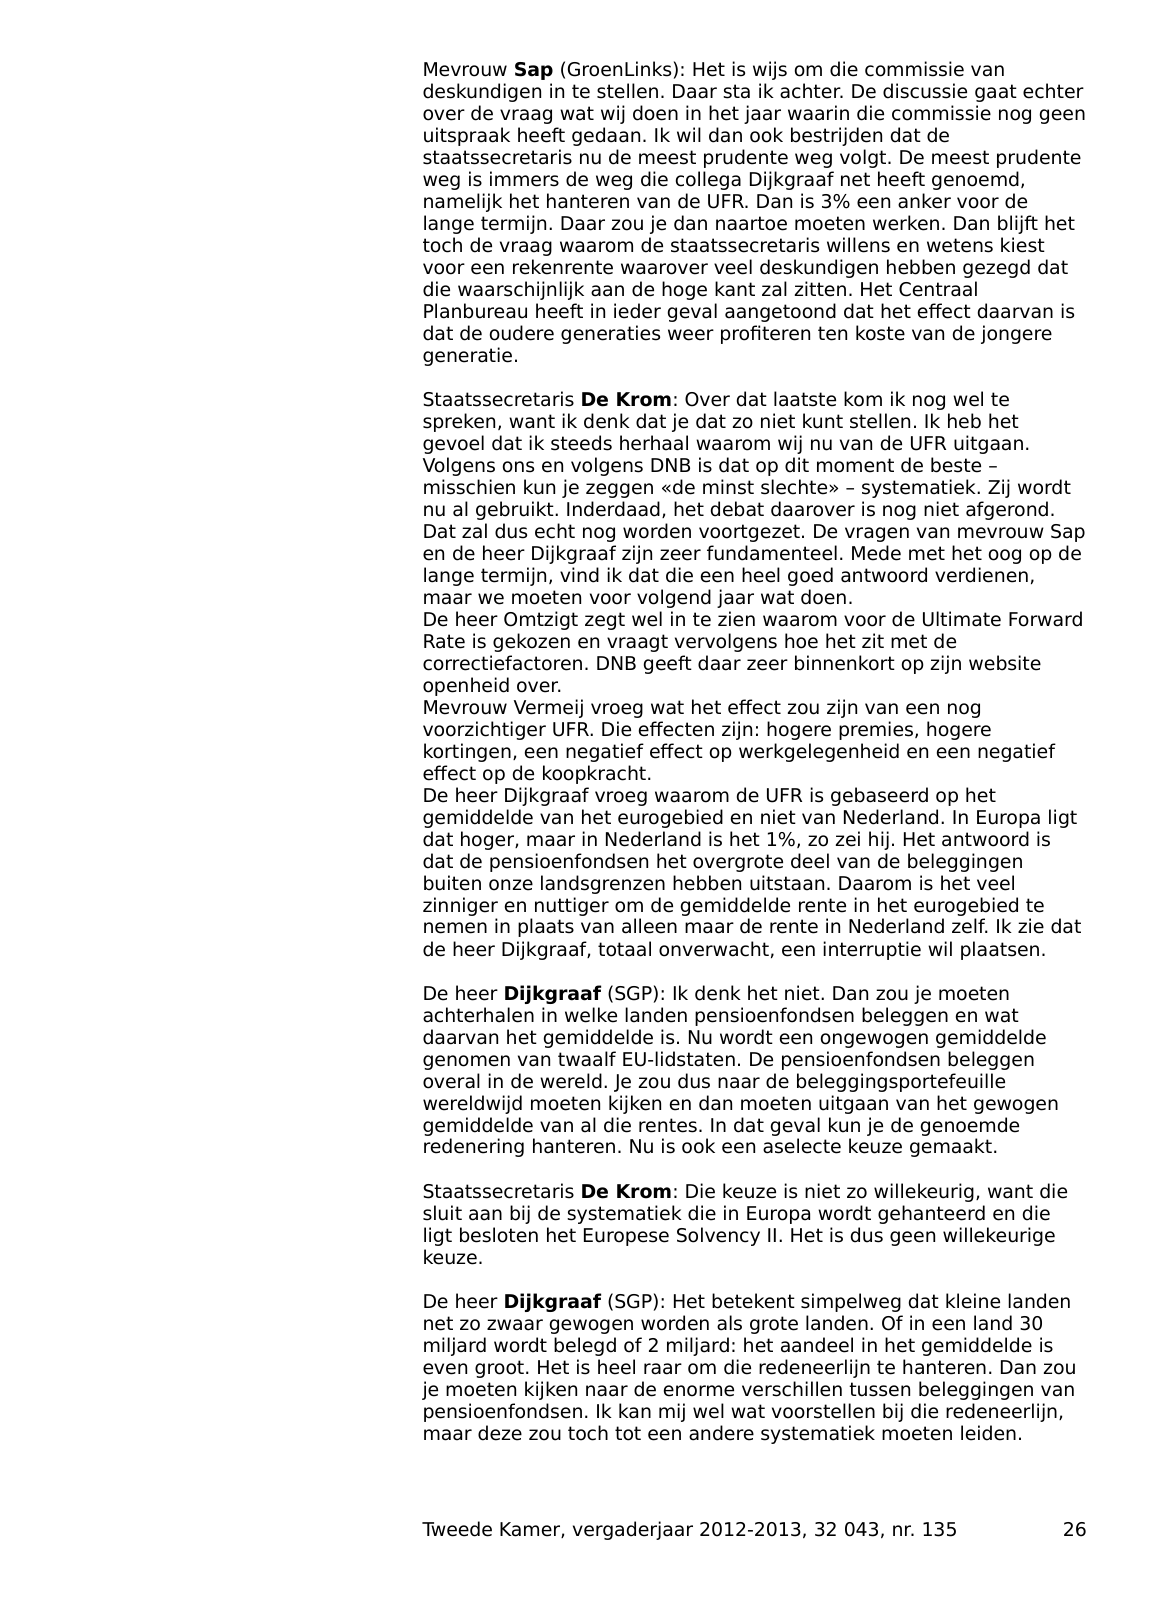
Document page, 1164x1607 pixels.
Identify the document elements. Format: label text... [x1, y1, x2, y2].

text De heer Dijkgraaf (SGP): Het betekent simpelweg dat kleine landen net zo zwaar gewogen worden als grote landen. Of in een land 30 miljard wordt belegd of 2 miljard: het aandeel in het gemiddelde is even groot. Het is heel raar om die redeneerlijn te hanteren. Dan zou je moeten kijken naar de enorme verschillen tussen beleggingen van pensioenfondsen. Ik kan mij wel wat voorstellen bij die redeneerlijn, maar deze zou toch tot een andere systematiek moeten leiden. [422, 1291, 1087, 1444]
text De heer Dijkgraaf (SGP): Ik denk het niet. Dan zou je moeten achterhalen in welke landen pensioenfondsen beleggen en wat daarvan het gemiddelde is. Nu wordt een ongewogen gemiddelde genomen van twaalf EU-lidstaten. De pensioenfondsen beleggen overal in de wereld. Je zou dus naar de beleggingsportefeuille wereldwijd moeten kijken en dan moeten uitgaan van het gewogen gemiddelde van al die rentes. In dat geval kun je de genoemde redenering hanteren. Nu is ook een aselecte keuze gemaakt. [422, 983, 1087, 1158]
text De heer Dijkgraaf vroeg waarom de UFR is gebaseerd op het gemiddelde van het eurogebied en niet van Nederland. In Europa ligt dat hoger, maar in Nederland is het 1%, zo zei hij. Het antwoord is dat de pensioenfondsen het overgrote deel van de beleggingen buiten onze landsgrenzen hebben uitstaan. Daarom is het veel zinniger en nuttiger om de gemiddelde rente in het eurogebied te nemen in plaats van alleen maar de rente in Nederland zelf. Ik zie dat de heer Dijkgraaf, totaal onverwacht, een interruptie wil plaatsen. [422, 784, 1087, 960]
text De heer Omtzigt zegt wel in te zien waarom voor de Ultimate Forward Rate is gekozen en vraagt vervolgens hoe het zit met de correctiefactoren. DNB geeft daar zeer binnenkort op zijn website openheid over. [422, 609, 1087, 697]
text Mevrouw Sap (GroenLinks): Het is wijs om die commissie van deskundigen in te stellen. Daar sta ik achter. De discussie gaat echter over de vraag wat wij doen in het jaar waarin die commissie nog geen uitspraak heeft gedaan. Ik wil dan ook bestrijden dat de staatssecretaris nu de meest prudente weg volgt. De meest prudente weg is immers de weg die collega Dijkgraaf net heeft genoemd, namelijk het hanteren van de UFR. Dan is 3% een anker voor de lange termijn. Daar zou je dan naartoe moeten werken. Dan blijft het toch de vraag waarom de staatssecretaris willens en wetens kiest voor een rekenrente waarover veel deskundigen hebben gezegd dat die waarschijnlijk aan de hoge kant zal zitten. Het Centraal Planbureau heeft in ieder geval aangetoond dat het effect daarvan is dat de oudere generaties weer profiteren ten koste van de jongere generatie. [422, 59, 1087, 367]
text Staatssecretaris De Krom: Over dat laatste kom ik nog wel te spreken, want ik denk dat je dat zo niet kunt stellen. Ik heb het gevoel dat ik steeds herhaal waarom wij nu van de UFR uitgaan. Volgens ons en volgens DNB is dat op dit moment de beste – misschien kun je zeggen «de minst slechte» – systematiek. Zij wordt nu al gebruikt. Inderdaad, het debat daarover is nog niet afgerond. Dat zal dus echt nog worden voortgezet. De vragen van mevrouw Sap en de heer Dijkgraaf zijn zeer fundamenteel. Mede met het oog op de lange termijn, vind ik dat die een heel goed antwoord verdienen, maar we moeten voor volgend jaar wat doen. [422, 389, 1087, 609]
text Staatssecretaris De Krom: Die keuze is niet zo willekeurig, want die sluit aan bij de systematiek die in Europa wordt gehanteerd en die ligt besloten het Europese Solvency II. Het is dus geen willekeurige keuze. [422, 1181, 1087, 1268]
text Mevrouw Vermeij vroeg wat het effect zou zijn van een nog voorzichtiger UFR. Die effecten zijn: hogere premies, hogere kortingen, een negatief effect op werkgelegenheid en een negatief effect op de koopkracht. [422, 697, 1087, 784]
